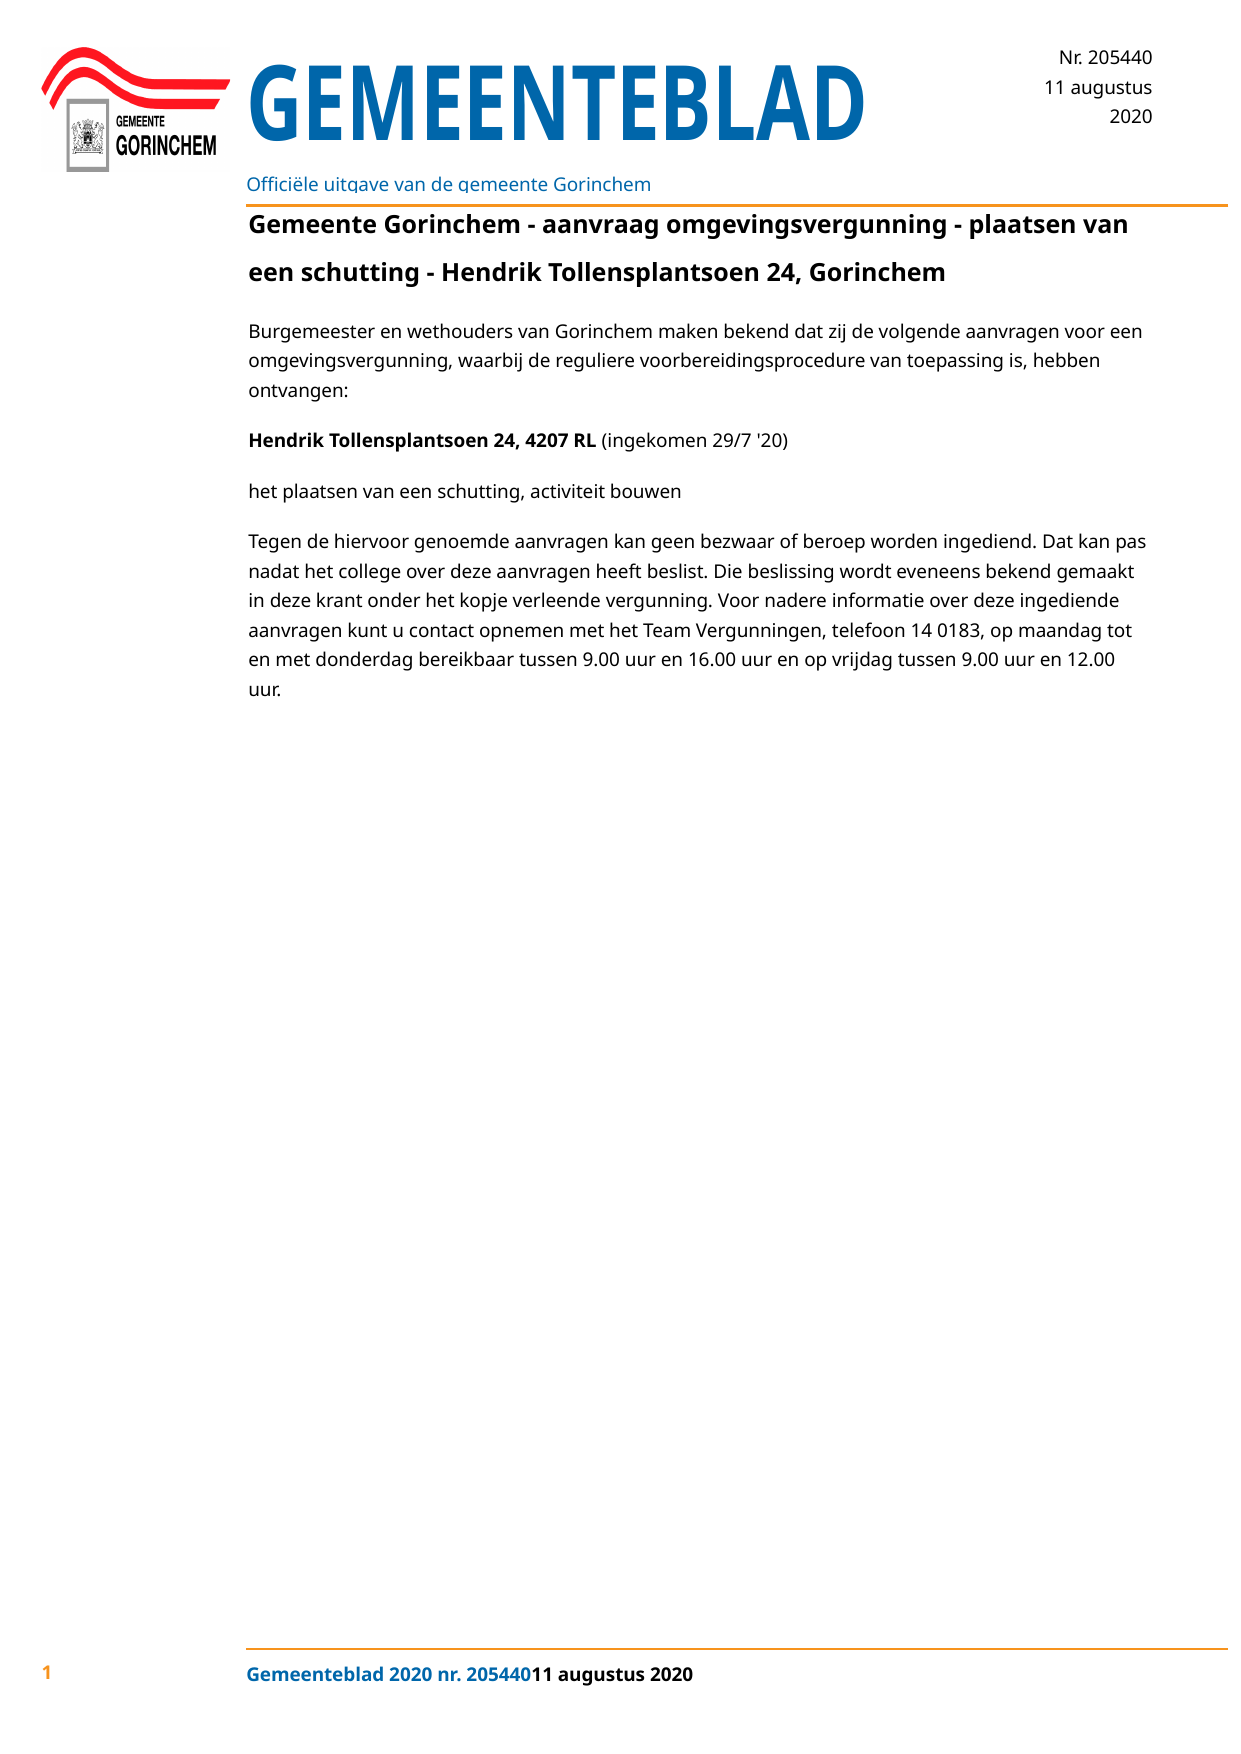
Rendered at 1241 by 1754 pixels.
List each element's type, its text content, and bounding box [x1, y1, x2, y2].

text Gemeente Gorinchem - aanvraag omgevingsvergunning - plaatsen van een schutting - Hendrik Tollensplantsoen 24, Gorinchem [248, 207, 1152, 288]
text het plaatsen van een schutting, activiteit bouwen [248, 478, 1152, 504]
picture [41, 47, 231, 172]
text Tegen de hiervoor genoemde aanvragen kan geen bezwaar of beroep worden ingediend. Dat kan pas nadat het college over deze aanvragen heeft beslist. Die beslissing wordt eveneens bekend gemaakt in deze krant onder het kopje verleende vergunning. Voor nadere informatie over deze ingediende aanvragen kunt u contact opnemen met het Team Vergunningen, telefoon 14 0183, op maandag tot en met donderdag bereikbaar tussen 9.00 uur en 16.00 uur en op vrijdag tussen 9.00 uur en 12.00 uur. [248, 528, 1152, 702]
text Burgemeester en wethouders van Gorinchem maken bekend dat zij de volgende aanvragen voor een omgevingsvergunning, waarbij de reguliere voorbereidingsprocedure van toepassing is, hebben ontvangen: [248, 318, 1152, 403]
text Hendrik Tollensplantsoen 24, 4207 RL (ingekomen 29/7 '20) [248, 427, 1152, 453]
